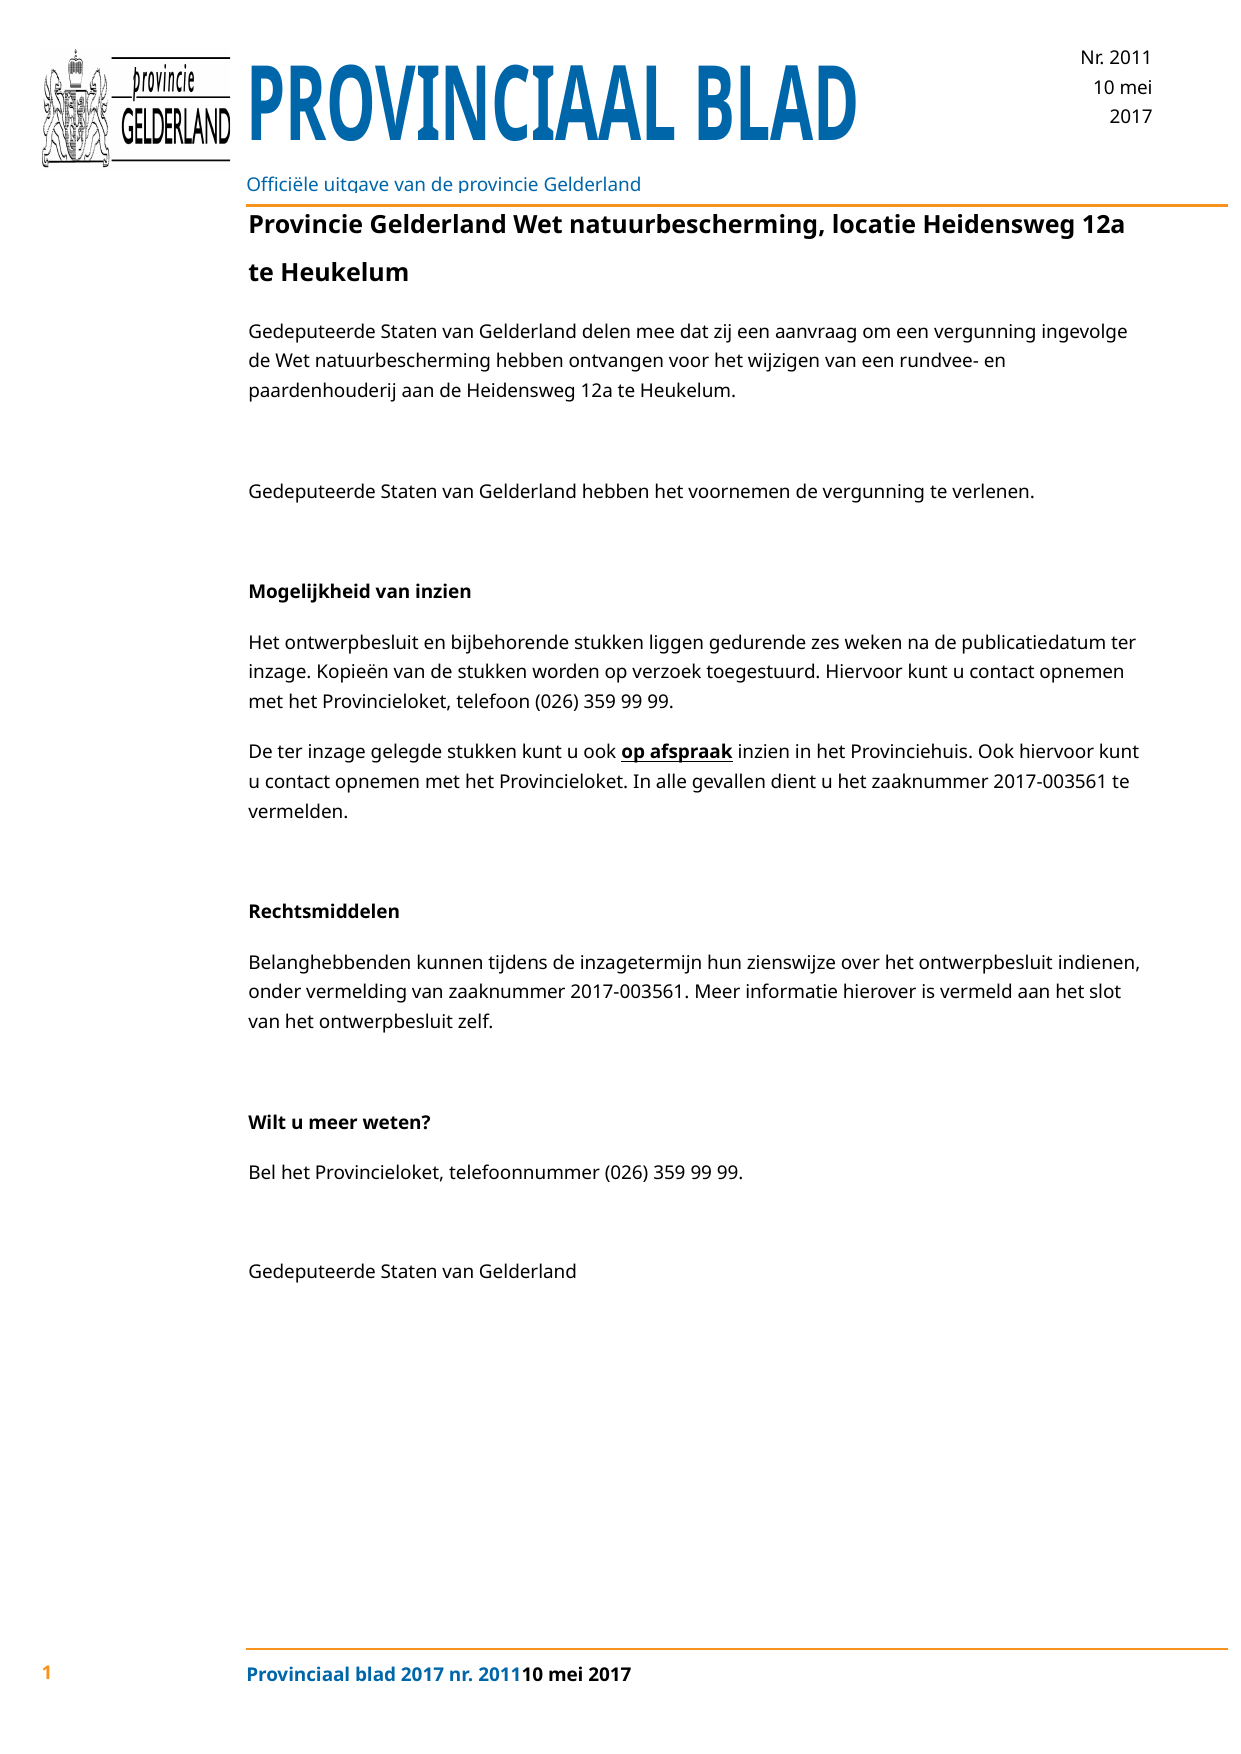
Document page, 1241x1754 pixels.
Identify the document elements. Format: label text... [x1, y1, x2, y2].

text Gedeputeerde Staten van Gelderland [248, 1258, 1152, 1283]
picture [41, 47, 231, 172]
text Provincie Gelderland Wet natuurbescherming, locatie Heidensweg 12a te Heukelum [248, 207, 1152, 288]
text Het ontwerpbesluit en bijbehorende stukken liggen gedurende zes weken na de publicatiedatum ter inzage. Kopieën van de stukken worden op verzoek toegestuurd. Hiervoor kunt u contact opnemen met het Provincieloket, telefoon (026) 359 99 99. [248, 629, 1152, 714]
text Rechtsmiddelen [248, 899, 1152, 924]
text Gedeputeerde Staten van Gelderland delen mee dat zij een aanvraag om een vergunning ingevolge de Wet natuurbescherming hebben ontvangen voor het wijzigen van een rundvee- en paardenhouderij aan de Heidensweg 12a te Heukelum. [248, 318, 1152, 403]
text Mogelijkheid van inzien [248, 579, 1152, 604]
text Wilt u meer weten? [248, 1109, 1152, 1135]
text Bel het Provincieloket, telefoonnummer (026) 359 99 99. [248, 1159, 1152, 1185]
text Belanghebbenden kunnen tijdens de inzagetermijn hun zienswijze over het ontwerpbesluit indienen, onder vermelding van zaaknummer 2017-003561. Meer informatie hierover is vermeld aan het slot van het ontwerpbesluit zelf. [248, 949, 1152, 1034]
text Gedeputeerde Staten van Gelderland hebben het voornemen de vergunning te verlenen. [248, 478, 1152, 504]
text De ter inzage gelegde stukken kunt u ook op afspraak inzien in het Provinciehuis. Ook hiervoor kunt u contact opnemen met het Provincieloket. In alle gevallen dient u het zaaknummer 2017-003561 te vermelden. [248, 739, 1152, 824]
